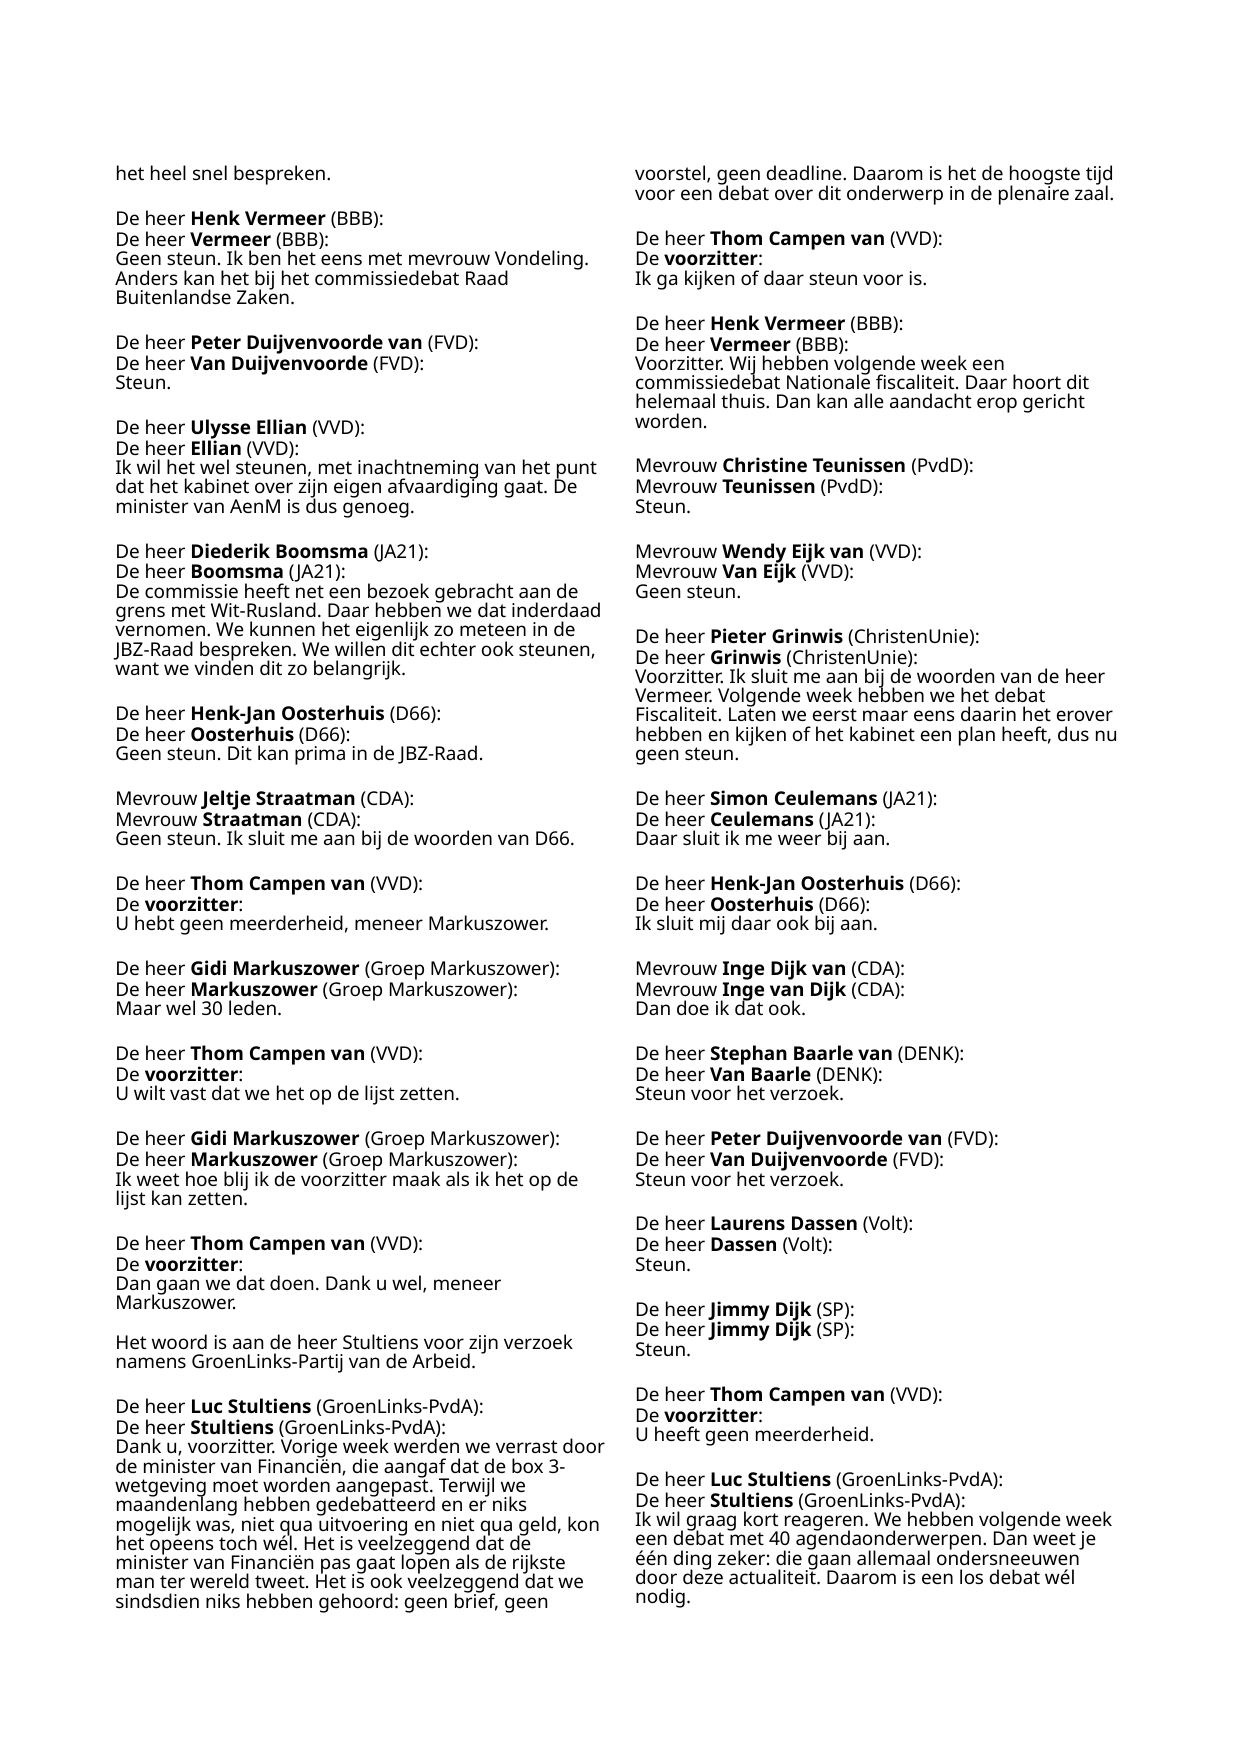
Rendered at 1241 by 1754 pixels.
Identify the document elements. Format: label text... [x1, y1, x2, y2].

text Steun. [115, 374, 605, 393]
text De heer Luc Stultiens (GroenLinks-PvdA): [635, 1466, 1125, 1492]
text De heer Thom Campen van (VVD): [115, 1040, 605, 1066]
text Steun. [635, 1341, 1125, 1360]
text De heer Peter Duijvenvoorde van (FVD): [635, 1126, 1125, 1151]
text Dank u, voorzitter. Vorige week werden we verrast door de minister van Financiën, die aangaf dat de box 3-wetgeving moet worden aangepast. Terwijl we maandenlang hebben gedebatteerd en er niks mogelijk was, niet qua uitvoering en niet qua geld, kon het opeens toch wél. Het is veelzeggend dat de minister van Financiën pas gaat lopen als de rijkste man ter wereld tweet. Het is ook veelzeggend dat we sindsdien niks hebben gehoord: geen brief, geen [115, 1438, 605, 1612]
text U wilt vast dat we het op de lijst zetten. [115, 1085, 605, 1105]
text De heer Ulysse Ellian (VVD): [115, 414, 605, 440]
text Daar sluit ik me weer bij aan. [635, 830, 1125, 849]
text De heer Gidi Markuszower (Groep Markuszower): [115, 1126, 605, 1151]
text De heer Thom Campen van (VVD): [635, 1381, 1125, 1407]
text Maar wel 30 leden. [115, 1000, 605, 1019]
text voorstel, geen deadline. Daarom is het de hoogste tijd voor een debat over dit onderwerp in de plenaire zaal. [635, 165, 1125, 204]
text De heer Markuszower (Groep Markuszower): [115, 981, 605, 1000]
text Mevrouw Straatman (CDA): [115, 811, 605, 830]
text De heer Oosterhuis (D66): [635, 896, 1125, 915]
text De heer Laurens Dassen (Volt): [635, 1211, 1125, 1236]
text Geen steun. Dit kan prima in de JBZ-Raad. [115, 745, 605, 764]
text De heer Simon Ceulemans (JA21): [635, 785, 1125, 811]
text De heer Thom Campen van (VVD): [635, 225, 1125, 250]
text Ik ga kijken of daar steun voor is. [635, 270, 1125, 289]
text Ik sluit mij daar ook bij aan. [635, 915, 1125, 934]
text De heer Van Duijvenvoorde (FVD): [115, 355, 605, 374]
text De voorzitter: [635, 1407, 1125, 1426]
text Het woord is aan de heer Stultiens voor zijn verzoek namens GroenLinks-Partij van de Arbeid. [115, 1334, 605, 1373]
text Mevrouw Jeltje Straatman (CDA): [115, 785, 605, 811]
text De heer Peter Duijvenvoorde van (FVD): [115, 329, 605, 355]
text De heer Gidi Markuszower (Groep Markuszower): [115, 955, 605, 981]
text Voorzitter. Ik sluit me aan bij de woorden van de heer Vermeer. Volgende week hebben we het debat Fiscaliteit. Laten we eerst maar eens daarin het erover hebben en kijken of het kabinet een plan heeft, dus nu geen steun. [635, 668, 1125, 764]
text Ik wil graag kort reageren. We hebben volgende week een debat met 40 agendaonderwerpen. Dan weet je één ding zeker: die gaan allemaal ondersneeuwen door deze actualiteit. Daarom is een los debat wél nodig. [635, 1511, 1125, 1607]
text Steun voor het verzoek. [635, 1085, 1125, 1105]
text Mevrouw Inge van Dijk (CDA): [635, 981, 1125, 1000]
text De heer Thom Campen van (VVD): [115, 1230, 605, 1256]
text Mevrouw Christine Teunissen (PvdD): [635, 453, 1125, 478]
text De heer Jimmy Dijk (SP): [635, 1321, 1125, 1341]
text De commissie heeft net een bezoek gebracht aan de grens met Wit-Rusland. Daar hebben we dat inderdaad vernomen. We kunnen het eigenlijk zo meteen in de JBZ-Raad bespreken. We willen dit echter ook steunen, want we vinden dit zo belangrijk. [115, 583, 605, 679]
text Ik wil het wel steunen, met inachtneming van het punt dat het kabinet over zijn eigen afvaardiging gaat. De minister van AenM is dus genoeg. [115, 459, 605, 517]
text De heer Van Baarle (DENK): [635, 1066, 1125, 1085]
text De heer Henk-Jan Oosterhuis (D66): [635, 870, 1125, 896]
text De voorzitter: [115, 896, 605, 915]
text De heer Pieter Grinwis (ChristenUnie): [635, 623, 1125, 649]
text U hebt geen meerderheid, meneer Markuszower. [115, 915, 605, 934]
text het heel snel bespreken. [115, 165, 605, 184]
text Dan doe ik dat ook. [635, 1000, 1125, 1019]
text Mevrouw Van Eijk (VVD): [635, 563, 1125, 583]
text Steun. [635, 1256, 1125, 1275]
text De heer Henk Vermeer (BBB): [635, 310, 1125, 336]
text Mevrouw Inge Dijk van (CDA): [635, 955, 1125, 981]
text De heer Oosterhuis (D66): [115, 726, 605, 745]
text De heer Ceulemans (JA21): [635, 811, 1125, 830]
text De heer Vermeer (BBB): [635, 336, 1125, 355]
text De heer Grinwis (ChristenUnie): [635, 649, 1125, 668]
text De heer Henk Vermeer (BBB): [115, 205, 605, 231]
text De heer Van Duijvenvoorde (FVD): [635, 1151, 1125, 1171]
text Mevrouw Wendy Eijk van (VVD): [635, 538, 1125, 563]
text Steun voor het verzoek. [635, 1171, 1125, 1190]
text De voorzitter: [115, 1066, 605, 1085]
text Geen steun. Ik ben het eens met mevrouw Vondeling. Anders kan het bij het commissiedebat Raad Buitenlandse Zaken. [115, 250, 605, 308]
text U heeft geen meerderheid. [635, 1426, 1125, 1445]
text De heer Dassen (Volt): [635, 1236, 1125, 1256]
text De heer Luc Stultiens (GroenLinks-PvdA): [115, 1393, 605, 1419]
text Geen steun. [635, 583, 1125, 602]
text Dan gaan we dat doen. Dank u wel, meneer Markuszower. [115, 1275, 605, 1313]
text Voorzitter. Wij hebben volgende week een commissiedebat Nationale fiscaliteit. Daar hoort dit helemaal thuis. Dan kan alle aandacht erop gericht worden. [635, 355, 1125, 432]
text De heer Stultiens (GroenLinks-PvdA): [635, 1492, 1125, 1511]
text Mevrouw Teunissen (PvdD): [635, 478, 1125, 498]
text De heer Stephan Baarle van (DENK): [635, 1040, 1125, 1066]
text De voorzitter: [115, 1256, 605, 1275]
text De heer Thom Campen van (VVD): [115, 870, 605, 896]
text De heer Markuszower (Groep Markuszower): [115, 1151, 605, 1171]
text De heer Ellian (VVD): [115, 440, 605, 459]
text Steun. [635, 498, 1125, 517]
text De heer Stultiens (GroenLinks-PvdA): [115, 1419, 605, 1438]
text De voorzitter: [635, 250, 1125, 270]
text De heer Henk-Jan Oosterhuis (D66): [115, 700, 605, 726]
text De heer Diederik Boomsma (JA21): [115, 538, 605, 563]
text De heer Jimmy Dijk (SP): [635, 1296, 1125, 1321]
text De heer Vermeer (BBB): [115, 231, 605, 250]
text Ik weet hoe blij ik de voorzitter maak als ik het op de lijst kan zetten. [115, 1171, 605, 1209]
text Geen steun. Ik sluit me aan bij de woorden van D66. [115, 830, 605, 849]
text De heer Boomsma (JA21): [115, 563, 605, 583]
